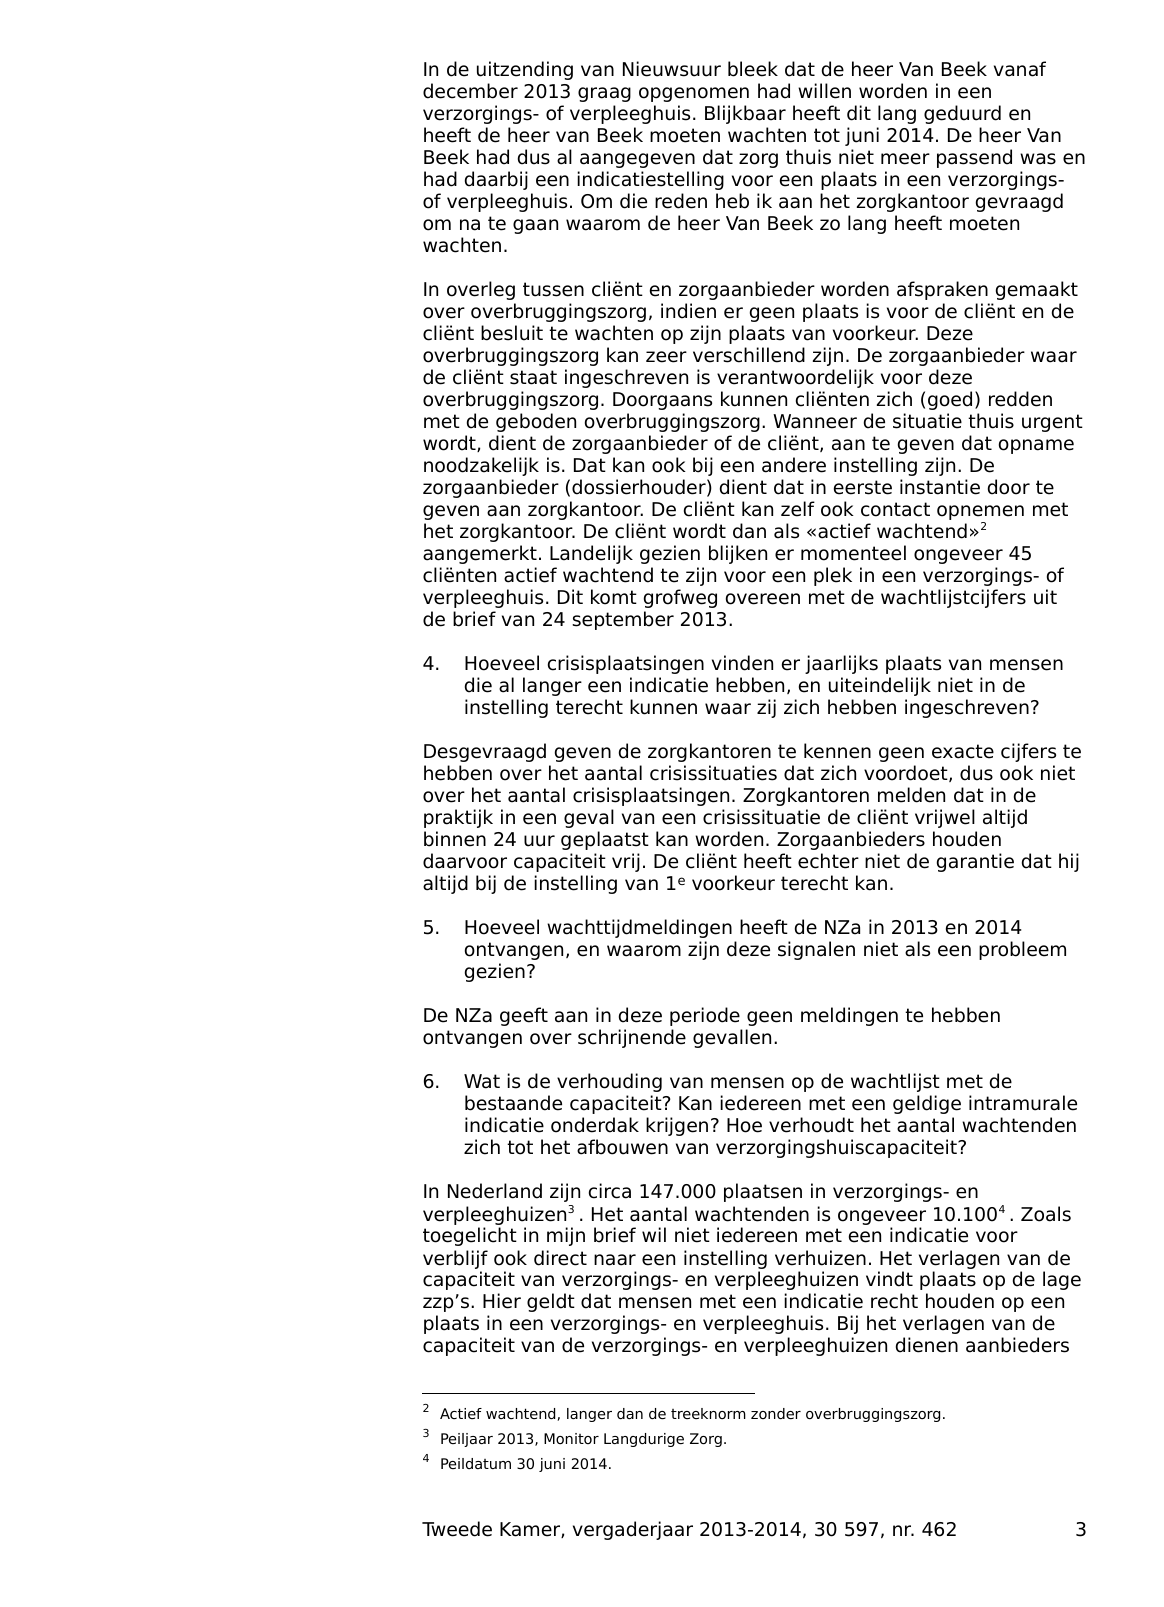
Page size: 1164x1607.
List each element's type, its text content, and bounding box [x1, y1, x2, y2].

text 6. Wat is de verhouding van mensen op de wachtlijst met de bestaande capaciteit? Kan iedereen met een geldige intramurale indicatie onderdak krijgen? Hoe verhoudt het aantal wachtenden zich tot het afbouwen van verzorgingshuiscapaciteit? [422, 1071, 1087, 1159]
text 5. Hoeveel wachttijdmeldingen heeft de NZa in 2013 en 2014 ontvangen, en waarom zijn deze signalen niet als een probleem gezien? [422, 917, 1087, 983]
text 4. Hoeveel crisisplaatsingen vinden er jaarlijks plaats van mensen die al langer een indicatie hebben, en uiteindelijk niet in de instelling terecht kunnen waar zij zich hebben ingeschreven? [422, 653, 1087, 719]
text De NZa geeft aan in deze periode geen meldingen te hebben ontvangen over schrijnende gevallen. [422, 1005, 1087, 1049]
text Peildatum 30 juni 2014. [422, 1452, 1087, 1474]
text In Nederland zijn circa 147.000 plaatsen in verzorgings- en verpleeghuizen. Het aantal wachtenden is ongeveer 10.100. Zoals toegelicht in mijn brief wil niet iedereen met een indicatie voor verblijf ook direct naar een instelling verhuizen. Het verlagen van de capaciteit van verzorgings- en verpleeghuizen vindt plaats op de lage zzp’s. Hier geldt dat mensen met een indicatie recht houden op een plaats in een verzorgings- en verpleeghuis. Bij het verlagen van de capaciteit van de verzorgings- en verpleeghuizen dienen aanbieders [422, 1181, 1087, 1357]
text Peiljaar 2013, Monitor Langdurige Zorg. [422, 1427, 1087, 1449]
text Actief wachtend, langer dan de treeknorm zonder overbruggingszorg. [422, 1402, 1087, 1424]
text Desgevraagd geven de zorgkantoren te kennen geen exacte cijfers te hebben over het aantal crisissituaties dat zich voordoet, dus ook niet over het aantal crisisplaatsingen. Zorgkantoren melden dat in de praktijk in een geval van een crisissituatie de cliënt vrijwel altijd binnen 24 uur geplaatst kan worden. Zorgaanbieders houden daarvoor capaciteit vrij. De cliënt heeft echter niet de garantie dat hij altijd bij de instelling van 1e voorkeur terecht kan. [422, 741, 1087, 895]
text In overleg tussen cliënt en zorgaanbieder worden afspraken gemaakt over overbruggingszorg, indien er geen plaats is voor de cliënt en de cliënt besluit te wachten op zijn plaats van voorkeur. Deze overbruggingszorg kan zeer verschillend zijn. De zorgaanbieder waar de cliënt staat ingeschreven is verantwoordelijk voor deze overbruggingszorg. Doorgaans kunnen cliënten zich (goed) redden met de geboden overbruggingszorg. Wanneer de situatie thuis urgent wordt, dient de zorgaanbieder of de cliënt, aan te geven dat opname noodzakelijk is. Dat kan ook bij een andere instelling zijn. De zorgaanbieder (dossierhouder) dient dat in eerste instantie door te geven aan zorgkantoor. De cliënt kan zelf ook contact opnemen met het zorgkantoor. De cliënt wordt dan als «actief wachtend» aangemerkt. Landelijk gezien blijken er momenteel ongeveer 45 cliënten actief wachtend te zijn voor een plek in een verzorgings- of verpleeghuis. Dit komt grofweg overeen met de wachtlijstcijfers uit de brief van 24 september 2013. [422, 279, 1087, 631]
text In de uitzending van Nieuwsuur bleek dat de heer Van Beek vanaf december 2013 graag opgenomen had willen worden in een verzorgings- of verpleeghuis. Blijkbaar heeft dit lang geduurd en heeft de heer van Beek moeten wachten tot juni 2014. De heer Van Beek had dus al aangegeven dat zorg thuis niet meer passend was en had daarbij een indicatiestelling voor een plaats in een verzorgings- of verpleeghuis. Om die reden heb ik aan het zorgkantoor gevraagd om na te gaan waarom de heer Van Beek zo lang heeft moeten wachten. [422, 59, 1087, 257]
